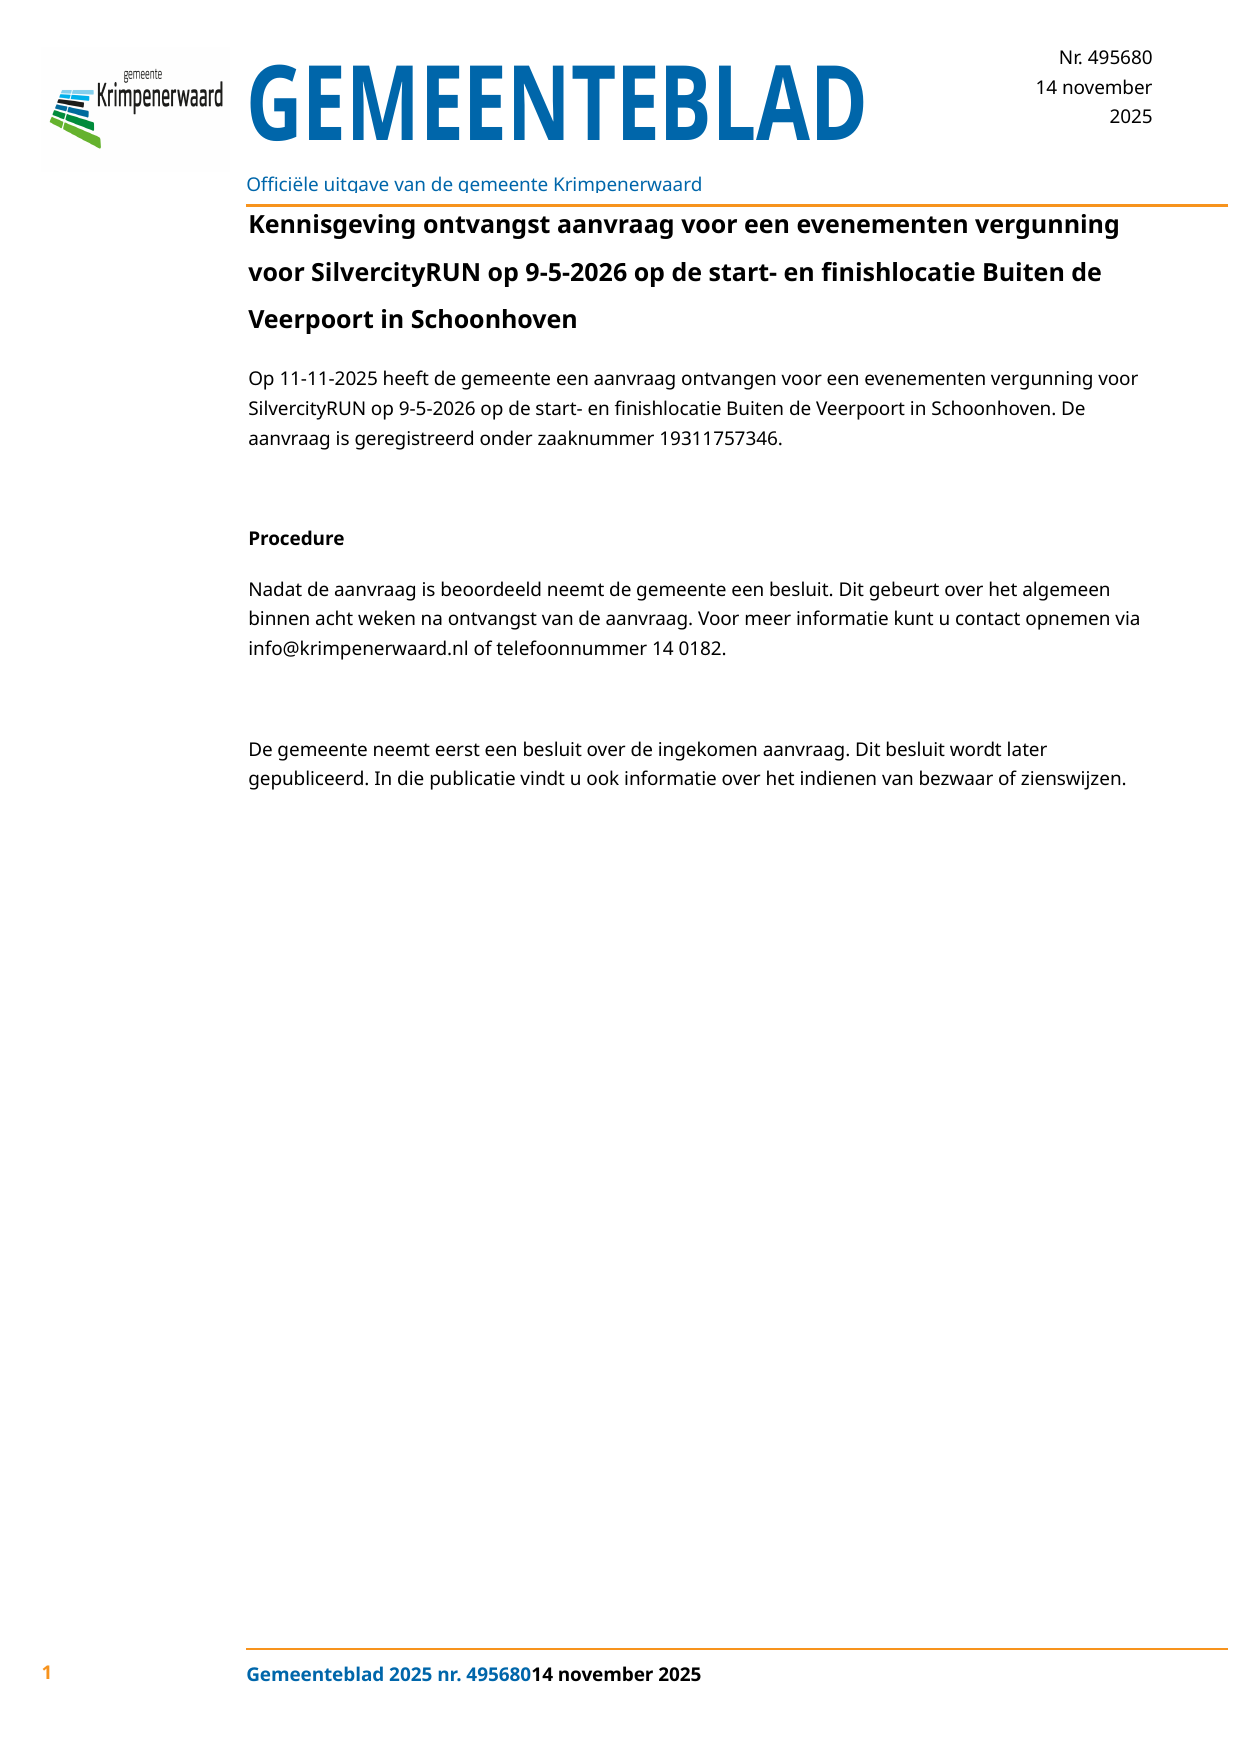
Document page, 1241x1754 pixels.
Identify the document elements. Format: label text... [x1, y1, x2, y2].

text Nadat de aanvraag is beoordeeld neemt de gemeente een besluit. Dit gebeurt over het algemeen binnen acht weken na ontvangst van de aanvraag. Voor meer informatie kunt u contact opnemen via info@krimpenerwaard.nl of telefoonnummer 14 0182. [248, 576, 1152, 661]
text Op 11-11-2025 heeft de gemeente een aanvraag ontvangen voor een evenementen vergunning voor SilvercityRUN op 9-5-2026 op de start- en finishlocatie Buiten de Veerpoort in Schoonhoven. De aanvraag is geregistreerd onder zaaknummer 19311757346. [248, 366, 1152, 450]
picture [41, 47, 231, 172]
text Kennisgeving ontvangst aanvraag voor een evenementen vergunning voor SilvercityRUN op 9-5-2026 op de start- en finishlocatie Buiten de Veerpoort in Schoonhoven [248, 207, 1152, 336]
text Procedure [248, 526, 1152, 551]
text De gemeente neemt eerst een besluit over de ingekomen aanvraag. Dit besluit wordt later gepubliceerd. In die publicatie vindt u ook informatie over het indienen van bezwaar of zienswijzen. [248, 736, 1152, 791]
